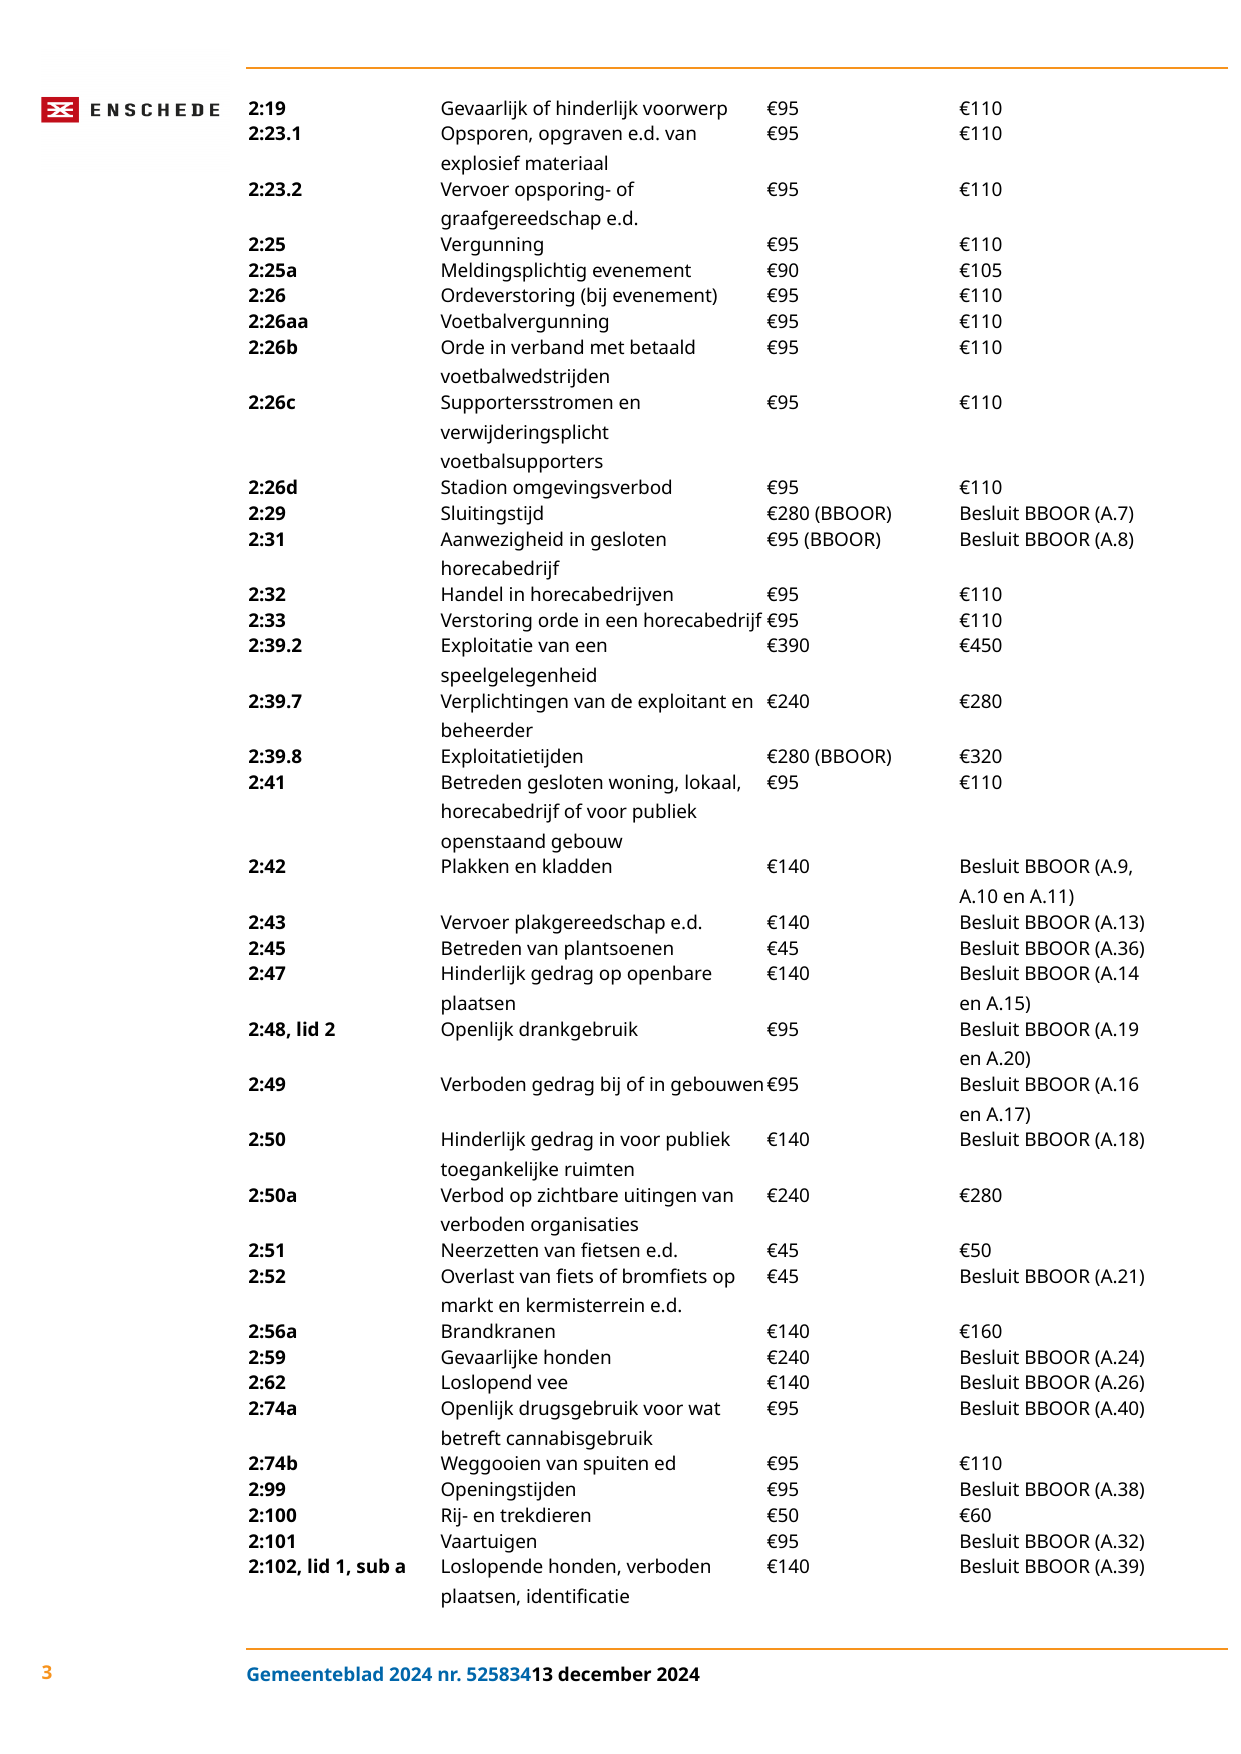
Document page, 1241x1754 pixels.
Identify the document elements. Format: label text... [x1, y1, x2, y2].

table_cell Besluit BBOOR (A.13) [959, 909, 1152, 935]
table_cell €110 [959, 474, 1152, 500]
table_cell €140 [767, 1370, 959, 1395]
table_cell Weggooien van spuiten ed [440, 1451, 767, 1476]
table_cell €280 [959, 688, 1152, 743]
table_cell Besluit BBOOR (A.40) [959, 1395, 1152, 1451]
table_cell Openlijk drankgebruik [440, 1016, 767, 1071]
table_cell Verplichtingen van de exploitant en beheerder [440, 688, 767, 743]
table_cell Vervoer plakgereedschap e.d. [440, 909, 767, 935]
table_cell 2:23.1 [248, 121, 440, 176]
table_cell €95 [767, 1395, 959, 1451]
table_cell Stadion omgevingsverbod [440, 474, 767, 500]
table_cell 2:32 [248, 581, 440, 607]
table_cell Orde in verband met betaald voetbalwedstrijden [440, 334, 767, 389]
table_cell 2:101 [248, 1528, 440, 1553]
table_cell Besluit BBOOR (A.14 en A.15) [959, 961, 1152, 1016]
table_cell €95 [767, 1071, 959, 1126]
table_cell Plakken en kladden [440, 854, 767, 909]
table_cell €95 [767, 334, 959, 389]
table_cell 2:56a [248, 1318, 440, 1344]
table_cell 2:102, lid 1, sub a [248, 1554, 440, 1609]
table_cell 2:51 [248, 1237, 440, 1263]
table_cell €90 [767, 257, 959, 283]
table_cell €450 [959, 633, 1152, 688]
table_cell €95 [767, 121, 959, 176]
table_cell Overlast van fiets of bromfiets op markt en kermisterrein e.d. [440, 1263, 767, 1318]
table_cell €95 (BBOOR) [767, 526, 959, 581]
table_cell 2:45 [248, 935, 440, 961]
table_cell 2:74b [248, 1451, 440, 1476]
table_cell Besluit BBOOR (A.21) [959, 1263, 1152, 1318]
table_cell 2:26aa [248, 308, 440, 334]
table_cell Verbod op zichtbare uitingen van verboden organisaties [440, 1182, 767, 1237]
table_cell 2:49 [248, 1071, 440, 1126]
table_cell €95 [767, 1016, 959, 1071]
table_cell €95 [767, 95, 959, 121]
table_cell €110 [959, 769, 1152, 854]
table_cell 2:26d [248, 474, 440, 500]
table_cell €140 [767, 909, 959, 935]
table_cell 2:39.8 [248, 743, 440, 769]
picture [41, 47, 231, 172]
table_cell €105 [959, 257, 1152, 283]
table_cell €45 [767, 935, 959, 961]
table_cell €45 [767, 1237, 959, 1263]
table_cell 2:62 [248, 1370, 440, 1395]
table_cell €140 [767, 961, 959, 1016]
table_cell 2:43 [248, 909, 440, 935]
table_cell 2:74a [248, 1395, 440, 1451]
table_cell 2:100 [248, 1502, 440, 1528]
table_cell Besluit BBOOR (A.7) [959, 500, 1152, 526]
table_cell Vergunning [440, 231, 767, 257]
table_cell 2:29 [248, 500, 440, 526]
table_cell €95 [767, 769, 959, 854]
table_cell €140 [767, 854, 959, 909]
table_cell Gevaarlijke honden [440, 1344, 767, 1369]
table_cell 2:39.7 [248, 688, 440, 743]
table_cell €280 (BBOOR) [767, 743, 959, 769]
table_cell €110 [959, 283, 1152, 308]
table_cell Sluitingstijd [440, 500, 767, 526]
table_cell Exploitatietijden [440, 743, 767, 769]
table_cell €95 [767, 474, 959, 500]
table_cell Neerzetten van fietsen e.d. [440, 1237, 767, 1263]
table_cell €95 [767, 1451, 959, 1476]
table_cell Besluit BBOOR (A.24) [959, 1344, 1152, 1369]
table_cell 2:50 [248, 1126, 440, 1182]
table_cell Betreden van plantsoenen [440, 935, 767, 961]
table_cell €110 [959, 1451, 1152, 1476]
table_cell Besluit BBOOR (A.38) [959, 1476, 1152, 1502]
table_cell Hinderlijk gedrag op openbare plaatsen [440, 961, 767, 1016]
table_cell 2:25 [248, 231, 440, 257]
table_cell 2:23.2 [248, 176, 440, 231]
table_cell Handel in horecabedrijven [440, 581, 767, 607]
table_cell 2:41 [248, 769, 440, 854]
table_cell 2:26 [248, 283, 440, 308]
table_cell €110 [959, 334, 1152, 389]
table_cell 2:42 [248, 854, 440, 909]
table_cell Loslopend vee [440, 1370, 767, 1395]
table_cell €50 [767, 1502, 959, 1528]
table_cell Besluit BBOOR (A.9, A.10 en A.11) [959, 854, 1152, 909]
table_cell 2:99 [248, 1476, 440, 1502]
table_cell Brandkranen [440, 1318, 767, 1344]
table_cell €390 [767, 633, 959, 688]
table_cell 2:59 [248, 1344, 440, 1369]
table_cell Besluit BBOOR (A.8) [959, 526, 1152, 581]
table_cell €95 [767, 1528, 959, 1553]
table_cell Supportersstromen en verwijderingsplicht voetbalsupporters [440, 389, 767, 474]
table_cell €140 [767, 1318, 959, 1344]
table_cell €95 [767, 607, 959, 632]
table_cell Betreden gesloten woning, lokaal, horecabedrijf of voor publiek openstaand gebouw [440, 769, 767, 854]
table_cell €280 [959, 1182, 1152, 1237]
table_cell 2:47 [248, 961, 440, 1016]
table_cell Rij- en trekdieren [440, 1502, 767, 1528]
table_cell Besluit BBOOR (A.39) [959, 1554, 1152, 1609]
table_cell Openingstijden [440, 1476, 767, 1502]
table_cell €110 [959, 121, 1152, 176]
table_cell Exploitatie van een speelgelegenheid [440, 633, 767, 688]
table_cell 2:39.2 [248, 633, 440, 688]
table_cell €95 [767, 283, 959, 308]
table_cell Verboden gedrag bij of in gebouwen [440, 1071, 767, 1126]
table_cell 2:26b [248, 334, 440, 389]
table_cell Hinderlijk gedrag in voor publiek toegankelijke ruimten [440, 1126, 767, 1182]
table_cell €110 [959, 95, 1152, 121]
table_cell 2:33 [248, 607, 440, 632]
table_cell €140 [767, 1126, 959, 1182]
table_cell €95 [767, 581, 959, 607]
table_cell Besluit BBOOR (A.16 en A.17) [959, 1071, 1152, 1126]
table_cell €60 [959, 1502, 1152, 1528]
table_cell €110 [959, 389, 1152, 474]
table_cell Besluit BBOOR (A.26) [959, 1370, 1152, 1395]
table_cell Voetbalvergunning [440, 308, 767, 334]
table_cell Meldingsplichtig evenement [440, 257, 767, 283]
table_cell €140 [767, 1554, 959, 1609]
table_cell Verstoring orde in een horecabedrijf [440, 607, 767, 632]
table_cell 2:19 [248, 95, 440, 121]
table_cell Opsporen, opgraven e.d. van explosief materiaal [440, 121, 767, 176]
table_cell €45 [767, 1263, 959, 1318]
table_cell €95 [767, 176, 959, 231]
table_cell €240 [767, 688, 959, 743]
table_cell €110 [959, 176, 1152, 231]
table_cell 2:25a [248, 257, 440, 283]
table_cell €160 [959, 1318, 1152, 1344]
table_cell €280 (BBOOR) [767, 500, 959, 526]
table_cell €320 [959, 743, 1152, 769]
table_cell €95 [767, 308, 959, 334]
table_cell Vervoer opsporing- of graafgereedschap e.d. [440, 176, 767, 231]
table_cell 2:52 [248, 1263, 440, 1318]
table_cell €95 [767, 1476, 959, 1502]
table_cell €110 [959, 607, 1152, 632]
table_cell 2:31 [248, 526, 440, 581]
table_cell 2:50a [248, 1182, 440, 1237]
table_cell €240 [767, 1182, 959, 1237]
table_cell Ordeverstoring (bij evenement) [440, 283, 767, 308]
table_cell €110 [959, 231, 1152, 257]
table_cell 2:26c [248, 389, 440, 474]
table_cell 2:48, lid 2 [248, 1016, 440, 1071]
table_cell Besluit BBOOR (A.18) [959, 1126, 1152, 1182]
table_cell €110 [959, 581, 1152, 607]
table_cell Loslopende honden, verboden plaatsen, identificatie [440, 1554, 767, 1609]
table_cell €110 [959, 308, 1152, 334]
table_cell Aanwezigheid in gesloten horecabedrijf [440, 526, 767, 581]
table_cell Besluit BBOOR (A.19 en A.20) [959, 1016, 1152, 1071]
table_cell €95 [767, 389, 959, 474]
table_cell Besluit BBOOR (A.36) [959, 935, 1152, 961]
table_cell Openlijk drugsgebruik voor wat betreft cannabisgebruik [440, 1395, 767, 1451]
table_cell €50 [959, 1237, 1152, 1263]
table_cell €95 [767, 231, 959, 257]
table_cell €240 [767, 1344, 959, 1369]
table_cell Besluit BBOOR (A.32) [959, 1528, 1152, 1553]
table_cell Gevaarlijk of hinderlijk voorwerp [440, 95, 767, 121]
table_cell Vaartuigen [440, 1528, 767, 1553]
